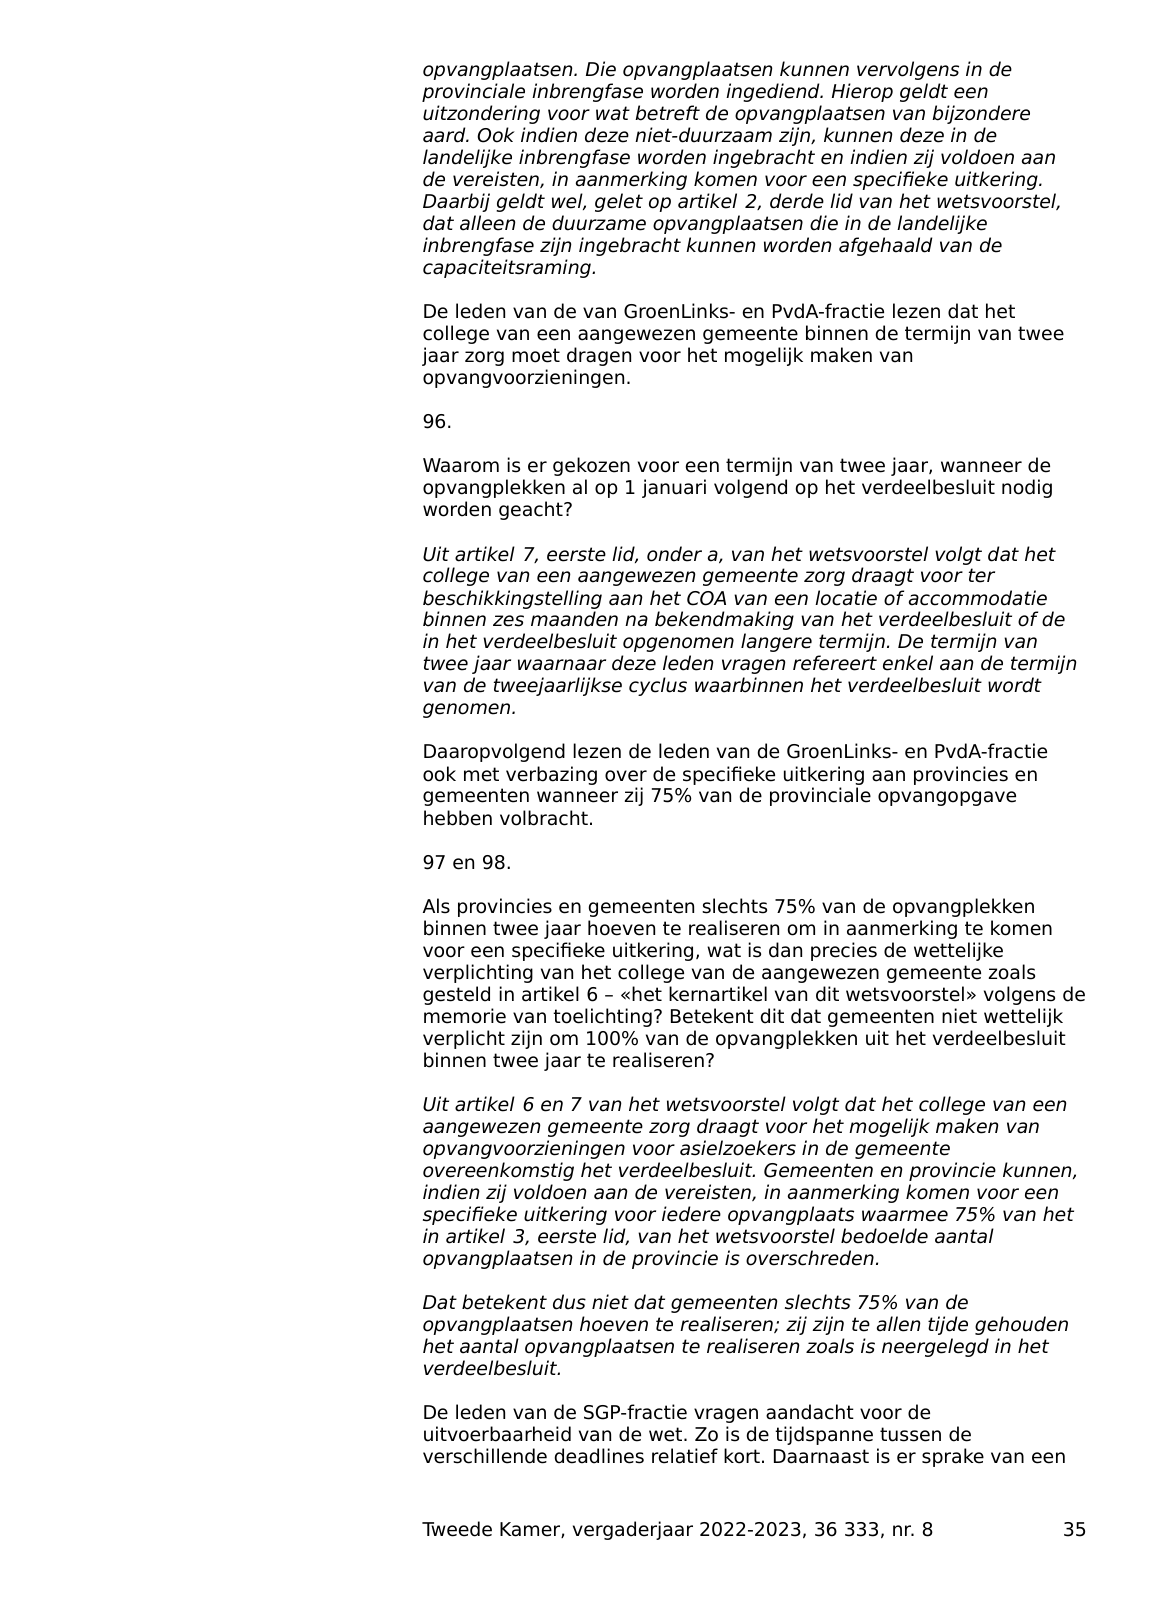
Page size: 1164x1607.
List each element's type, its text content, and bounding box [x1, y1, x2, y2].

subtitle 97 en 98. [422, 852, 1087, 873]
text Daaropvolgend lezen de leden van de GroenLinks- en PvdA-fractie ook met verbazing over de specifieke uitkering aan provincies en gemeenten wanneer zij 75% van de provinciale opvangopgave hebben volbracht. [422, 741, 1087, 829]
text opvangplaatsen. Die opvangplaatsen kunnen vervolgens in de provinciale inbrengfase worden ingediend. Hierop geldt een uitzondering voor wat betreft de opvangplaatsen van bijzondere aard. Ook indien deze niet-duurzaam zijn, kunnen deze in de landelijke inbrengfase worden ingebracht en indien zij voldoen aan de vereisten, in aanmerking komen voor een specifieke uitkering. Daarbij geldt wel, gelet op artikel 2, derde lid van het wetsvoorstel, dat alleen de duurzame opvangplaatsen die in de landelijke inbrengfase zijn ingebracht kunnen worden afgehaald van de capaciteitsraming. [422, 59, 1087, 279]
text Waarom is er gekozen voor een termijn van twee jaar, wanneer de opvangplekken al op 1 januari volgend op het verdeelbesluit nodig worden geacht? [422, 455, 1087, 521]
text Als provincies en gemeenten slechts 75% van de opvangplekken binnen twee jaar hoeven te realiseren om in aanmerking te komen voor een specifieke uitkering, wat is dan precies de wettelijke verplichting van het college van de aangewezen gemeente zoals gesteld in artikel 6 – «het kernartikel van dit wetsvoorstel» volgens de memorie van toelichting? Betekent dit dat gemeenten niet wettelijk verplicht zijn om 100% van de opvangplekken uit het verdeelbesluit binnen twee jaar te realiseren? [422, 896, 1087, 1072]
text Uit artikel 6 en 7 van het wetsvoorstel volgt dat het college van een aangewezen gemeente zorg draagt voor het mogelijk maken van opvangvoorzieningen voor asielzoekers in de gemeente overeenkomstig het verdeelbesluit. Gemeenten en provincie kunnen, indien zij voldoen aan de vereisten, in aanmerking komen voor een specifieke uitkering voor iedere opvangplaats waarmee 75% van het in artikel 3, eerste lid, van het wetsvoorstel bedoelde aantal opvangplaatsen in de provincie is overschreden. [422, 1094, 1087, 1269]
text De leden van de van GroenLinks- en PvdA-fractie lezen dat het college van een aangewezen gemeente binnen de termijn van twee jaar zorg moet dragen voor het mogelijk maken van opvangvoorzieningen. [422, 301, 1087, 389]
subtitle 96. [422, 411, 1087, 433]
text De leden van de SGP-fractie vragen aandacht voor de uitvoerbaarheid van de wet. Zo is de tijdspanne tussen de verschillende deadlines relatief kort. Daarnaast is er sprake van een [422, 1402, 1087, 1468]
text Uit artikel 7, eerste lid, onder a, van het wetsvoorstel volgt dat het college van een aangewezen gemeente zorg draagt voor ter beschikkingstelling aan het COA van een locatie of accommodatie binnen zes maanden na bekendmaking van het verdeelbesluit of de in het verdeelbesluit opgenomen langere termijn. De termijn van twee jaar waarnaar deze leden vragen refereert enkel aan de termijn van de tweejaarlijkse cyclus waarbinnen het verdeelbesluit wordt genomen. [422, 543, 1087, 719]
text Dat betekent dus niet dat gemeenten slechts 75% van de opvangplaatsen hoeven te realiseren; zij zijn te allen tijde gehouden het aantal opvangplaatsen te realiseren zoals is neergelegd in het verdeelbesluit. [422, 1292, 1087, 1380]
